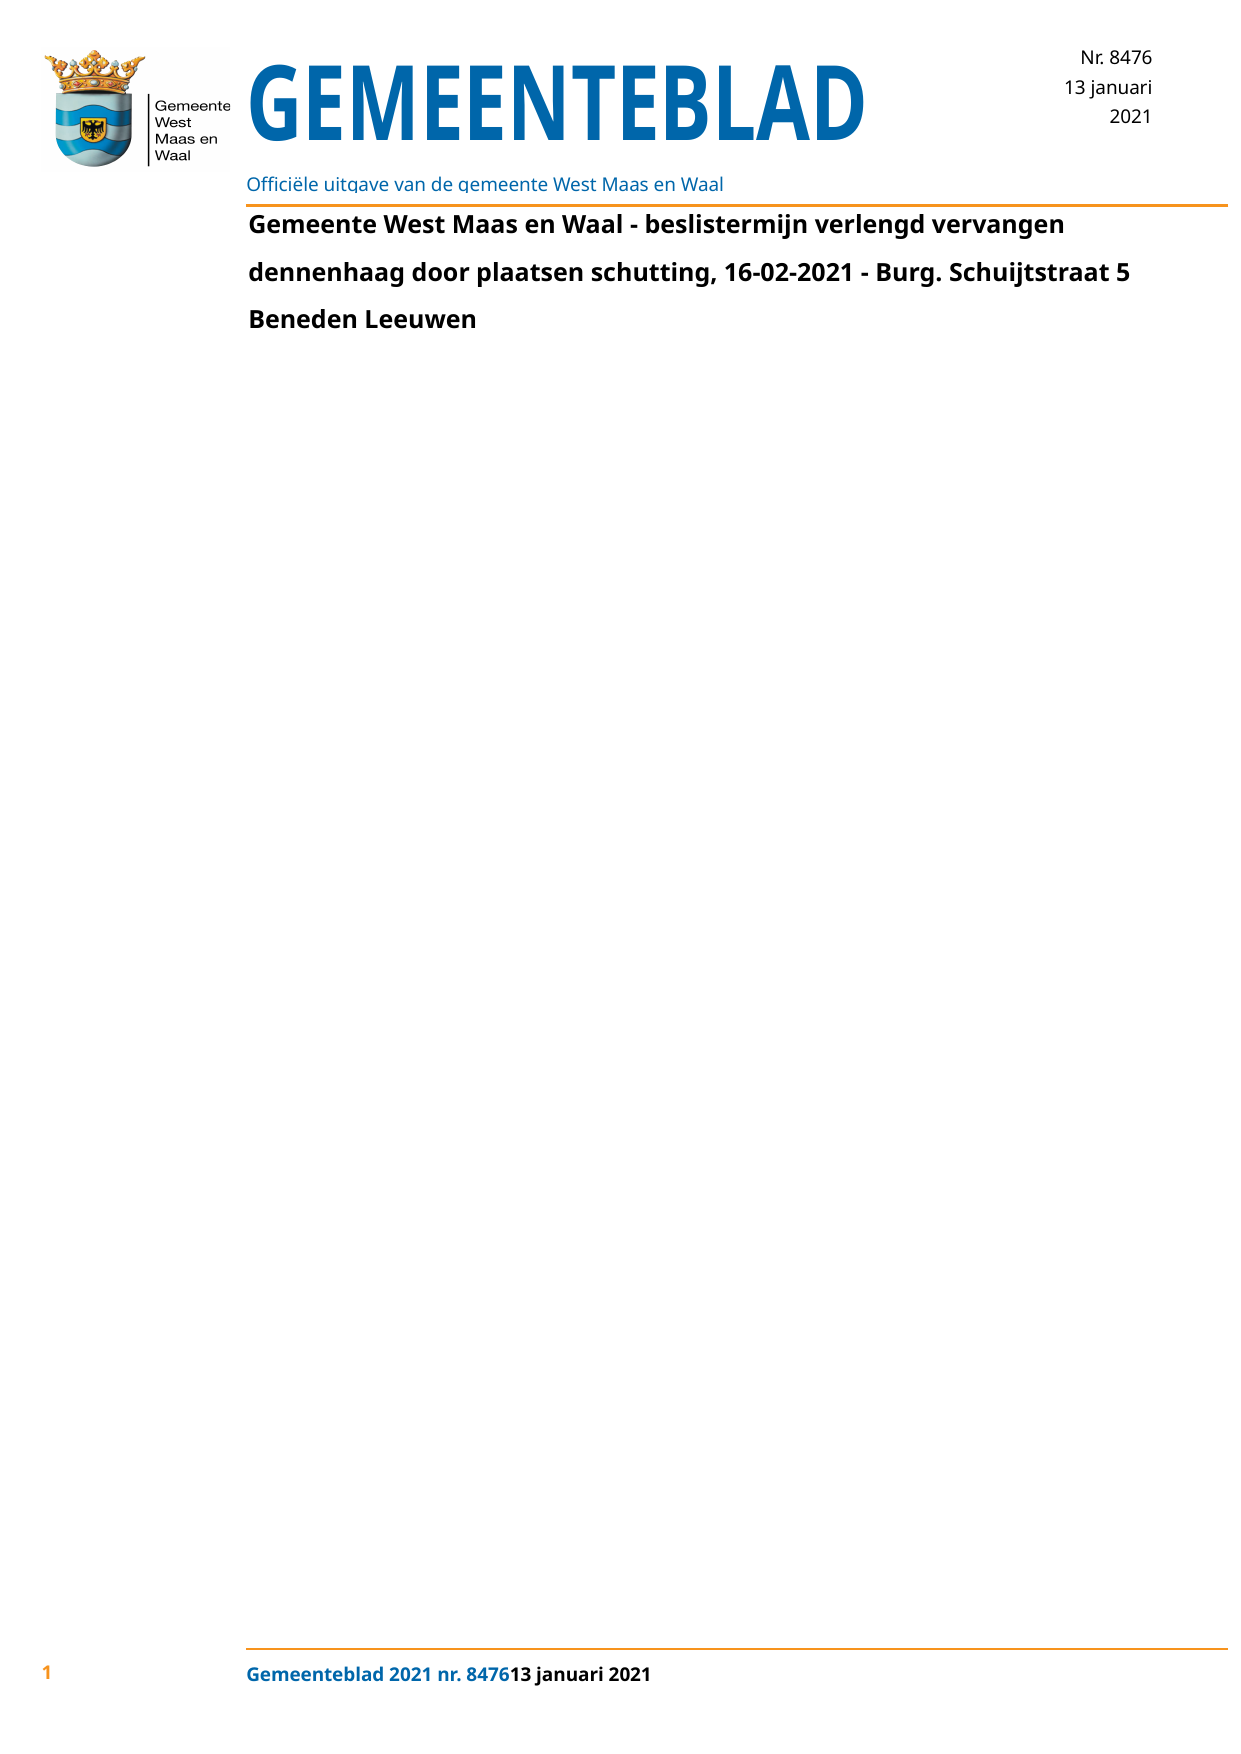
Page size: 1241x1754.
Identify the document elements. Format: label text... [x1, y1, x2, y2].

picture [41, 47, 231, 172]
text Gemeente West Maas en Waal - beslistermijn verlengd vervangen dennenhaag door plaatsen schutting, 16-02-2021 - Burg. Schuijtstraat 5 Beneden Leeuwen [248, 207, 1152, 336]
